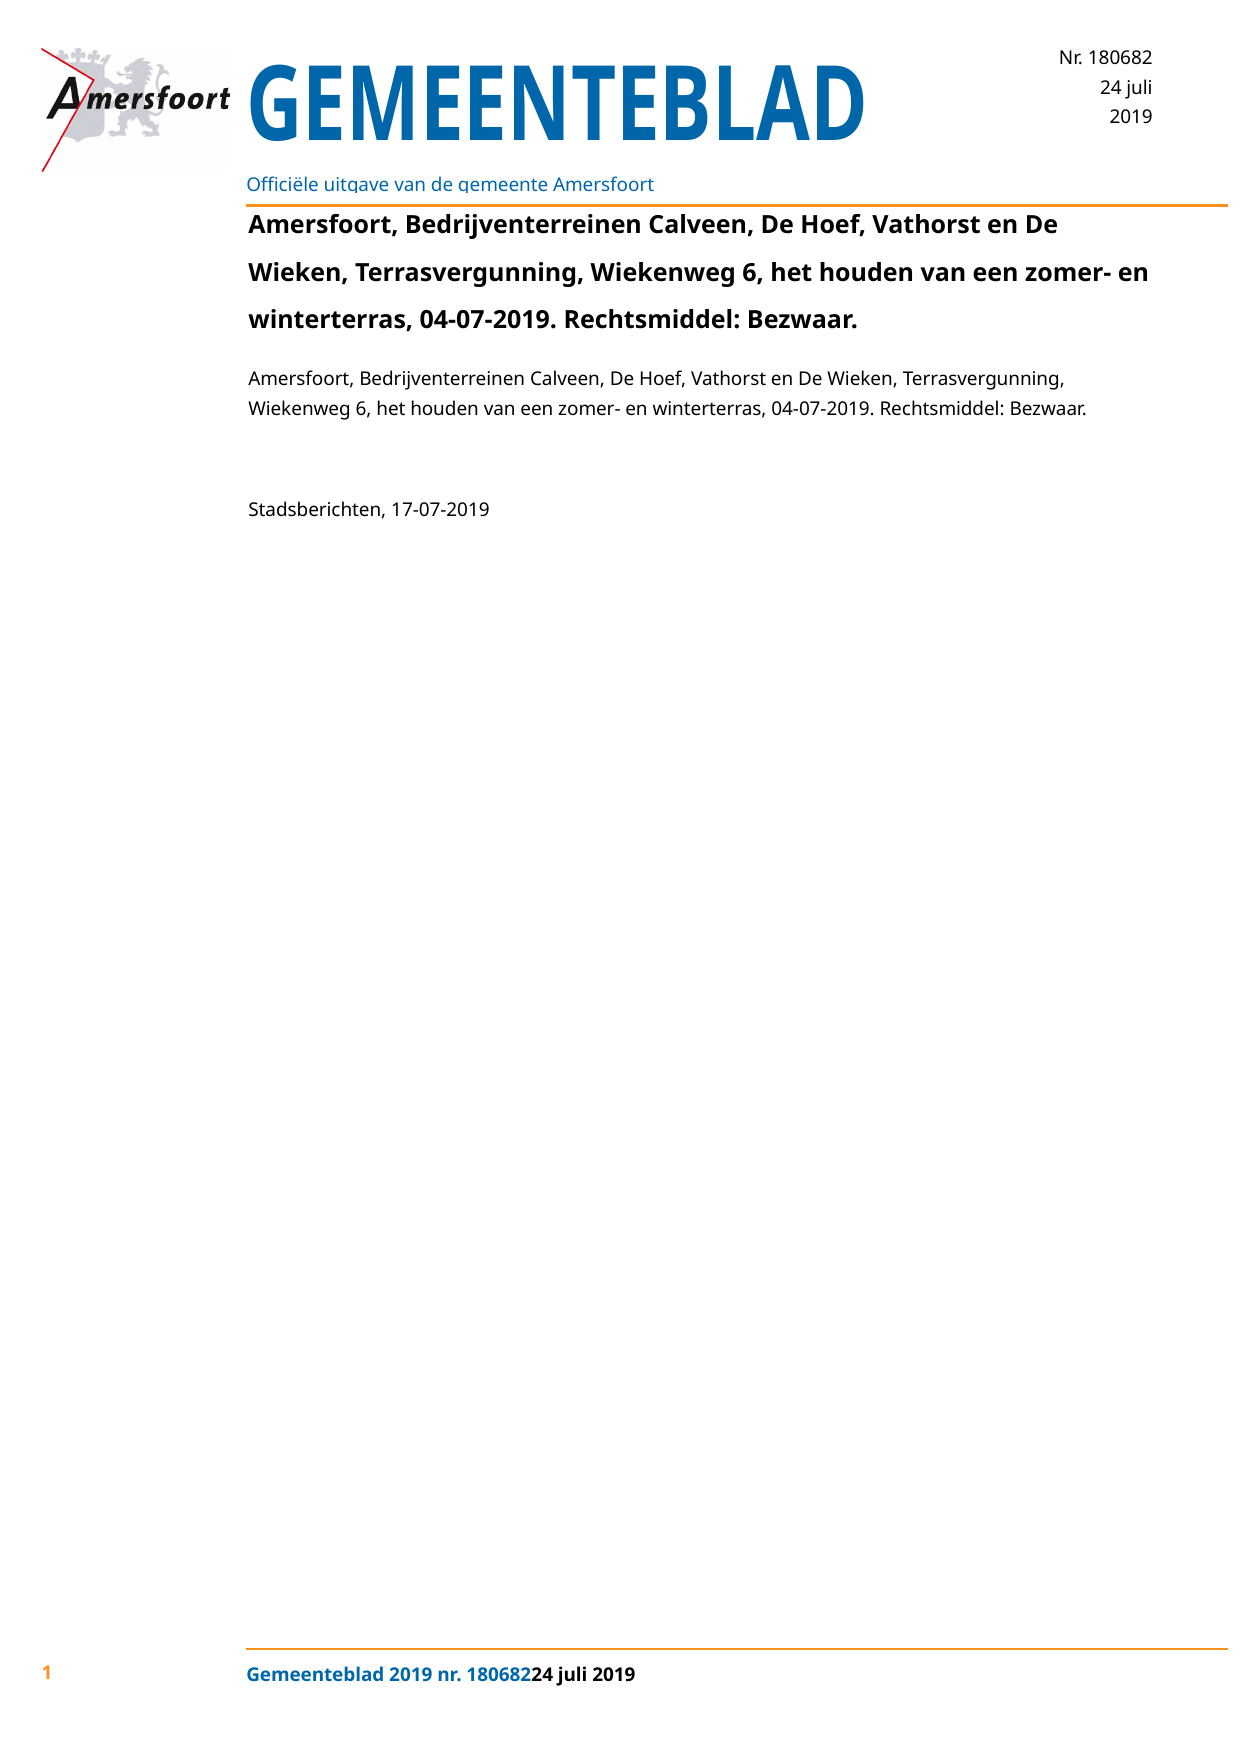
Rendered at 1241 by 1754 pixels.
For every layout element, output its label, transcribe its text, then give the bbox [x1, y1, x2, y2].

text Amersfoort, Bedrijventerreinen Calveen, De Hoef, Vathorst en De Wieken, Terrasvergunning, Wiekenweg 6, het houden van een zomer- en winterterras, 04-07-2019. Rechtsmiddel: Bezwaar. [248, 207, 1152, 336]
text Amersfoort, Bedrijventerreinen Calveen, De Hoef, Vathorst en De Wieken, Terrasvergunning, Wiekenweg 6, het houden van een zomer- en winterterras, 04-07-2019. Rechtsmiddel: Bezwaar. [248, 366, 1152, 421]
text Stadsberichten, 17-07-2019 [248, 496, 1152, 522]
picture [41, 47, 231, 172]
